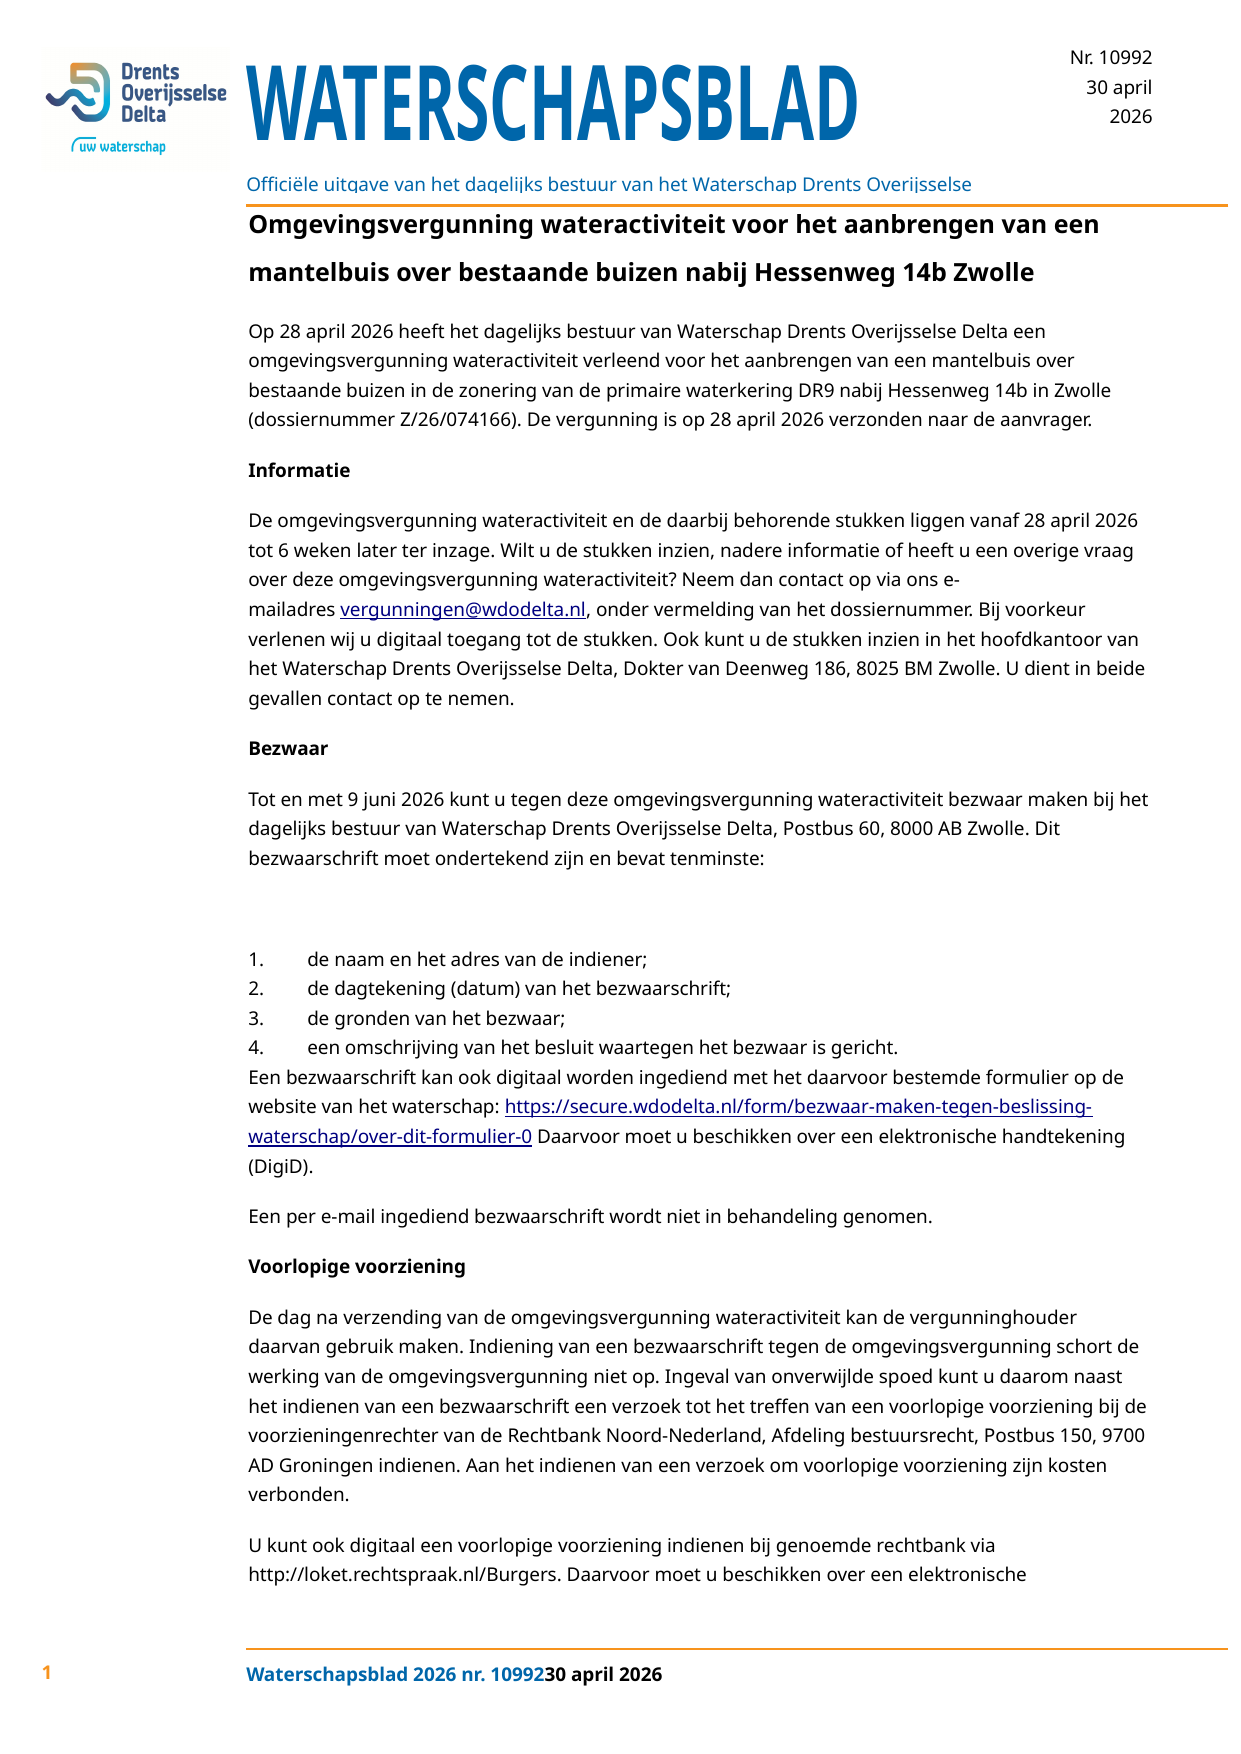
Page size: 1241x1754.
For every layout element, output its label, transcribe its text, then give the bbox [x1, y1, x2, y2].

text De dag na verzending van de omgevingsvergunning wateractiviteit kan de vergunninghouder daarvan gebruik maken. Indiening van een bezwaarschrift tegen de omgevingsvergunning schort de werking van de omgevingsvergunning niet op. Ingeval van onverwijlde spoed kunt u daarom naast het indienen van een bezwaarschrift een verzoek tot het treffen van een voorlopige voorziening bij de voorzieningenrechter van de Rechtbank Noord-Nederland, Afdeling bestuursrecht, Postbus 150, 9700 AD Groningen indienen. Aan het indienen van een verzoek om voorlopige voorziening zijn kosten verbonden. [248, 1304, 1152, 1507]
list een omschrijving van het besluit waartegen het bezwaar is gericht. [248, 1034, 1152, 1060]
text Voorlopige voorziening [248, 1254, 1152, 1279]
text De omgevingsvergunning wateractiviteit en de daarbij behorende stukken liggen vanaf 28 april 2026 tot 6 weken later ter inzage. Wilt u de stukken inzien, nadere informatie of heeft u een overige vraag over deze omgevingsvergunning wateractiviteit? Neem dan contact op via ons e-mailadres vergunningen@wdodelta.nl, onder vermelding van het dossiernummer. Bij voorkeur verlenen wij u digitaal toegang tot de stukken. Ook kunt u de stukken inzien in het hoofdkantoor van het Waterschap Drents Overijsselse Delta, Dokter van Deenweg 186, 8025 BM Zwolle. U dient in beide gevallen contact op te nemen. [248, 507, 1152, 711]
list de dagtekening (datum) van het bezwaarschrift; [248, 975, 1152, 1001]
text Tot en met 9 juni 2026 kunt u tegen deze omgevingsvergunning wateractiviteit bezwaar maken bij het dagelijks bestuur van Waterschap Drents Overijsselse Delta, Postbus 60, 8000 AB Zwolle. Dit bezwaarschrift moet ondertekend zijn en bevat tenminste: [248, 786, 1152, 871]
text Een bezwaarschrift kan ook digitaal worden ingediend met het daarvoor bestemde formulier op de website van het waterschap: https://secure.wdodelta.nl/form/bezwaar-maken-tegen-beslissing-waterschap/over-dit-formulier-0 Daarvoor moet u beschikken over een elektronische handtekening (DigiD). [248, 1064, 1152, 1179]
text Informatie [248, 457, 1152, 483]
text Omgevingsvergunning wateractiviteit voor het aanbrengen van een mantelbuis over bestaande buizen nabij Hessenweg 14b Zwolle [248, 207, 1152, 288]
list de gronden van het bezwaar; [248, 1005, 1152, 1031]
text Op 28 april 2026 heeft het dagelijks bestuur van Waterschap Drents Overijsselse Delta een omgevingsvergunning wateractiviteit verleend voor het aanbrengen van een mantelbuis over bestaande buizen in de zonering van de primaire waterkering DR9 nabij Hessenweg 14b in Zwolle (dossiernummer Z/26/074166). De vergunning is op 28 april 2026 verzonden naar de aanvrager. [248, 318, 1152, 432]
picture [41, 47, 231, 172]
text U kunt ook digitaal een voorlopige voorziening indienen bij genoemde rechtbank via http://loket.rechtspraak.nl/Burgers. Daarvoor moet u beschikken over een elektronische [248, 1532, 1152, 1587]
text Een per e-mail ingediend bezwaarschrift wordt niet in behandeling genomen. [248, 1203, 1152, 1229]
list de naam en het adres van de indiener; [248, 946, 1152, 972]
text Bezwaar [248, 735, 1152, 761]
